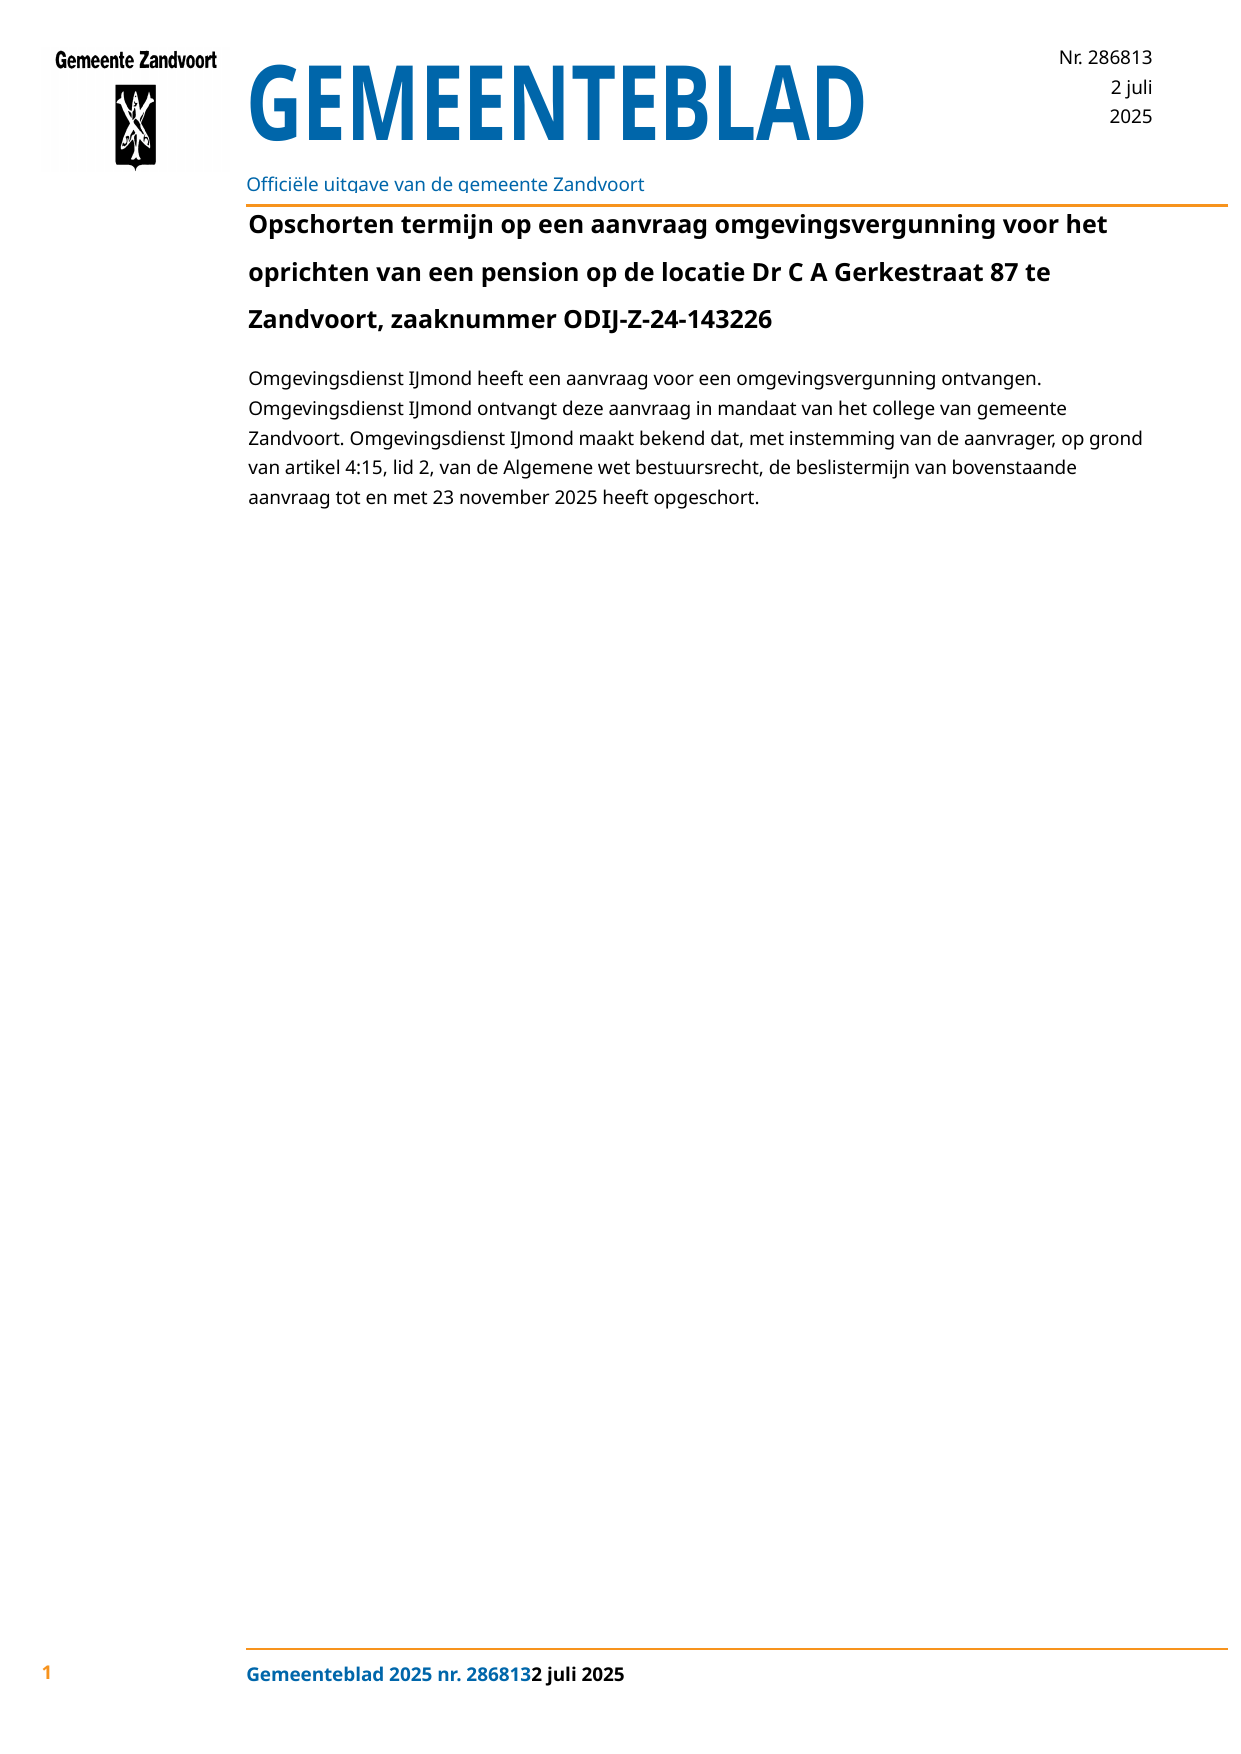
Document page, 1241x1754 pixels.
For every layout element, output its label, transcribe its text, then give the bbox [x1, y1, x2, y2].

picture [41, 47, 231, 172]
text Opschorten termijn op een aanvraag omgevingsvergunning voor het oprichten van een pension op de locatie Dr C A Gerkestraat 87 te Zandvoort, zaaknummer ODIJ-Z-24-143226 [248, 207, 1152, 336]
text Omgevingsdienst IJmond heeft een aanvraag voor een omgevingsvergunning ontvangen. Omgevingsdienst IJmond ontvangt deze aanvraag in mandaat van het college van gemeente Zandvoort. Omgevingsdienst IJmond maakt bekend dat, met instemming van de aanvrager, op grond van artikel 4:15, lid 2, van de Algemene wet bestuursrecht, de beslistermijn van bovenstaande aanvraag tot en met 23 november 2025 heeft opgeschort. [248, 366, 1152, 509]
